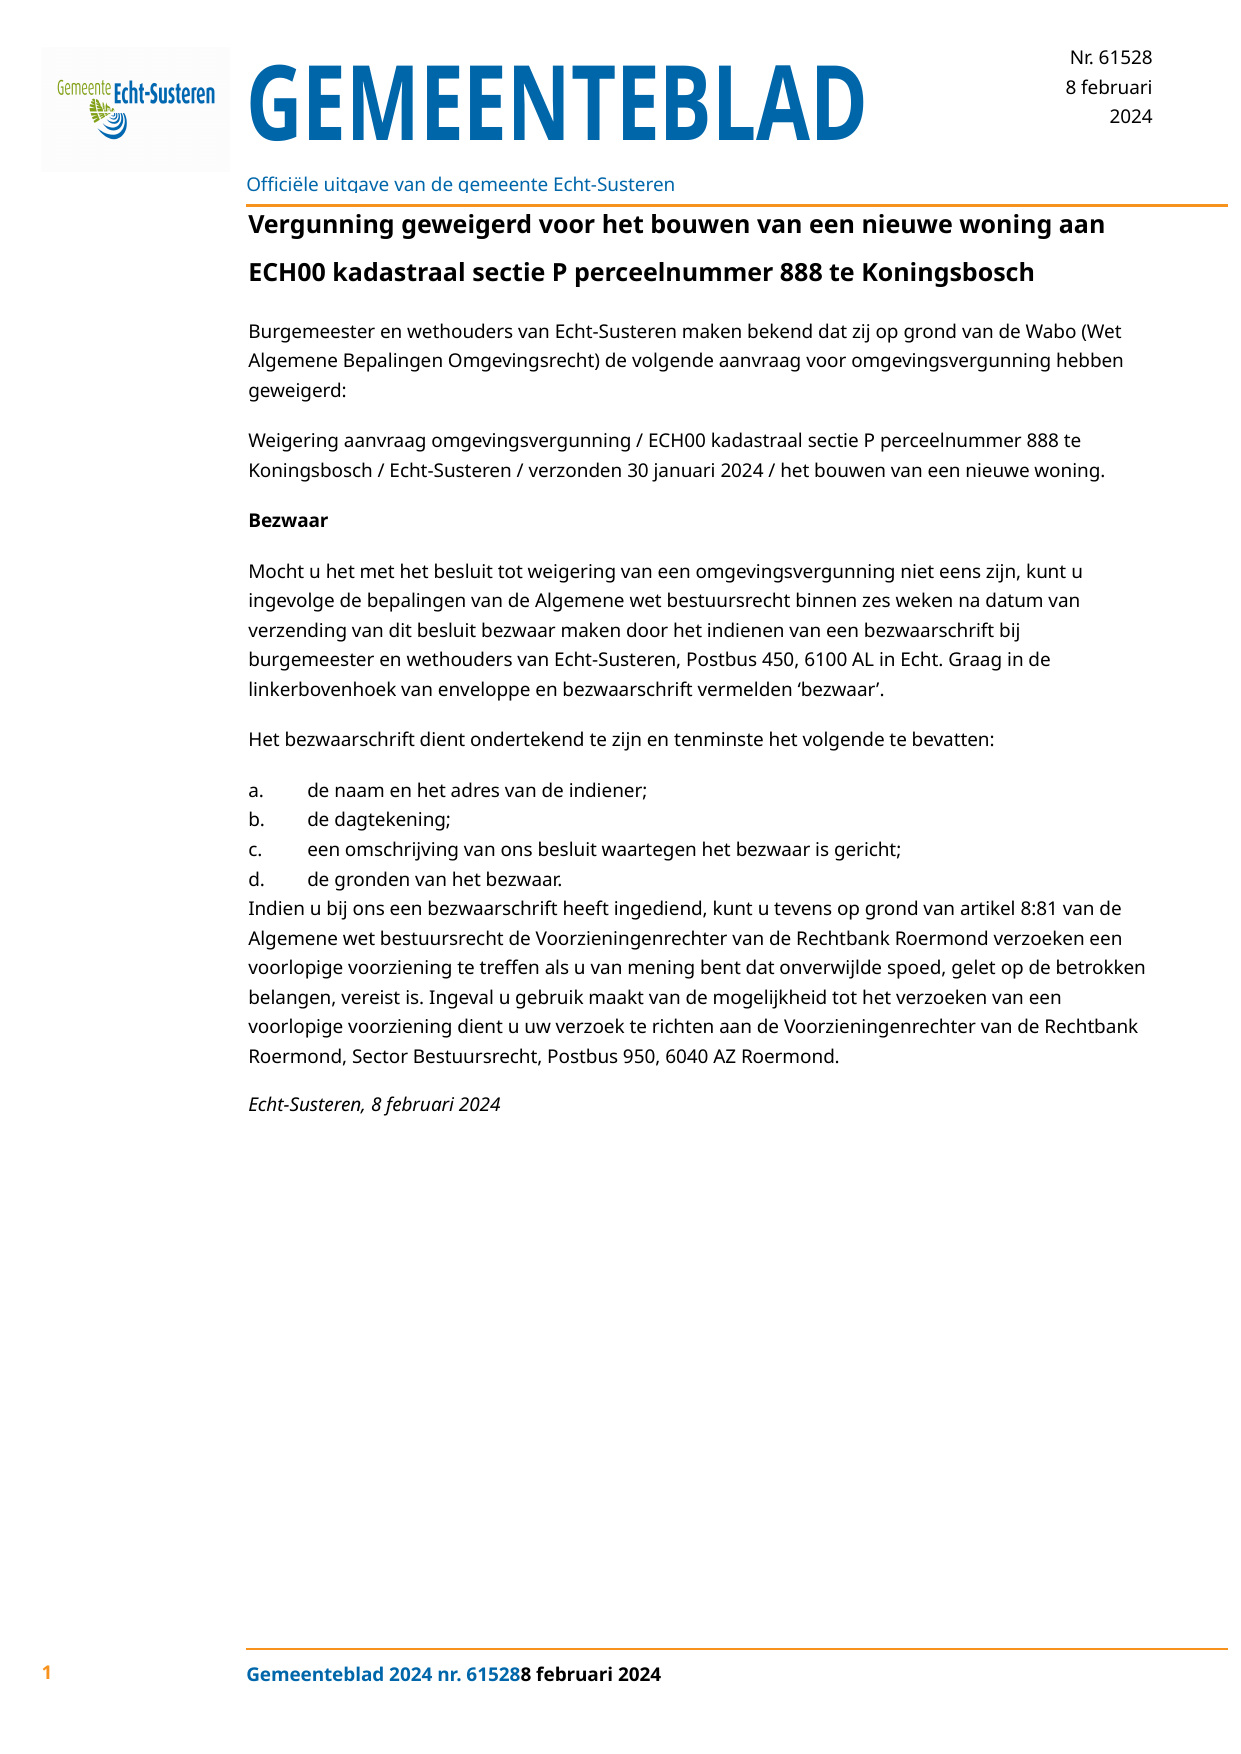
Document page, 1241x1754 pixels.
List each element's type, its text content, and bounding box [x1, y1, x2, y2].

text Mocht u het met het besluit tot weigering van een omgevingsvergunning niet eens zijn, kunt u ingevolge de bepalingen van de Algemene wet bestuursrecht binnen zes weken na datum van verzending van dit besluit bezwaar maken door het indienen van een bezwaarschrift bij burgemeester en wethouders van Echt-Susteren, Postbus 450, 6100 AL in Echt. Graag in de linkerbovenhoek van enveloppe en bezwaarschrift vermelden ‘bezwaar’. [248, 558, 1152, 702]
text Vergunning geweigerd voor het bouwen van een nieuwe woning aan ECH00 kadastraal sectie P perceelnummer 888 te Koningsbosch [248, 207, 1152, 288]
text Indien u bij ons een bezwaarschrift heeft ingediend, kunt u tevens op grond van artikel 8:81 van de Algemene wet bestuursrecht de Voorzieningenrechter van de Rechtbank Roermond verzoeken een voorlopige voorziening te treffen als u van mening bent dat onverwijlde spoed, gelet op de betrokken belangen, vereist is. Ingeval u gebruik maakt van de mogelijkheid tot het verzoeken van een voorlopige voorziening dient u uw verzoek te richten aan de Voorzieningenrechter van de Rechtbank Roermond, Sector Bestuursrecht, Postbus 950, 6040 AZ Roermond. [248, 895, 1152, 1069]
text Weigering aanvraag omgevingsvergunning / ECH00 kadastraal sectie P perceelnummer 888 te Koningsbosch / Echt-Susteren / verzonden 30 januari 2024 / het bouwen van een nieuwe woning. [248, 427, 1152, 483]
text Bezwaar [248, 507, 1152, 533]
text Burgemeester en wethouders van Echt-Susteren maken bekend dat zij op grond van de Wabo (Wet Algemene Bepalingen Omgevingsrecht) de volgende aanvraag voor omgevingsvergunning hebben geweigerd: [248, 318, 1152, 403]
list de dagtekening; [248, 807, 1152, 832]
text Echt-Susteren, 8 februari 2024 [248, 1091, 1152, 1117]
list de gronden van het bezwaar. [248, 866, 1152, 892]
picture [41, 47, 231, 172]
list een omschrijving van ons besluit waartegen het bezwaar is gericht; [248, 836, 1152, 862]
text Het bezwaarschrift dient ondertekend te zijn en tenminste het volgende te bevatten: [248, 727, 1152, 752]
list de naam en het adres van de indiener; [248, 777, 1152, 803]
